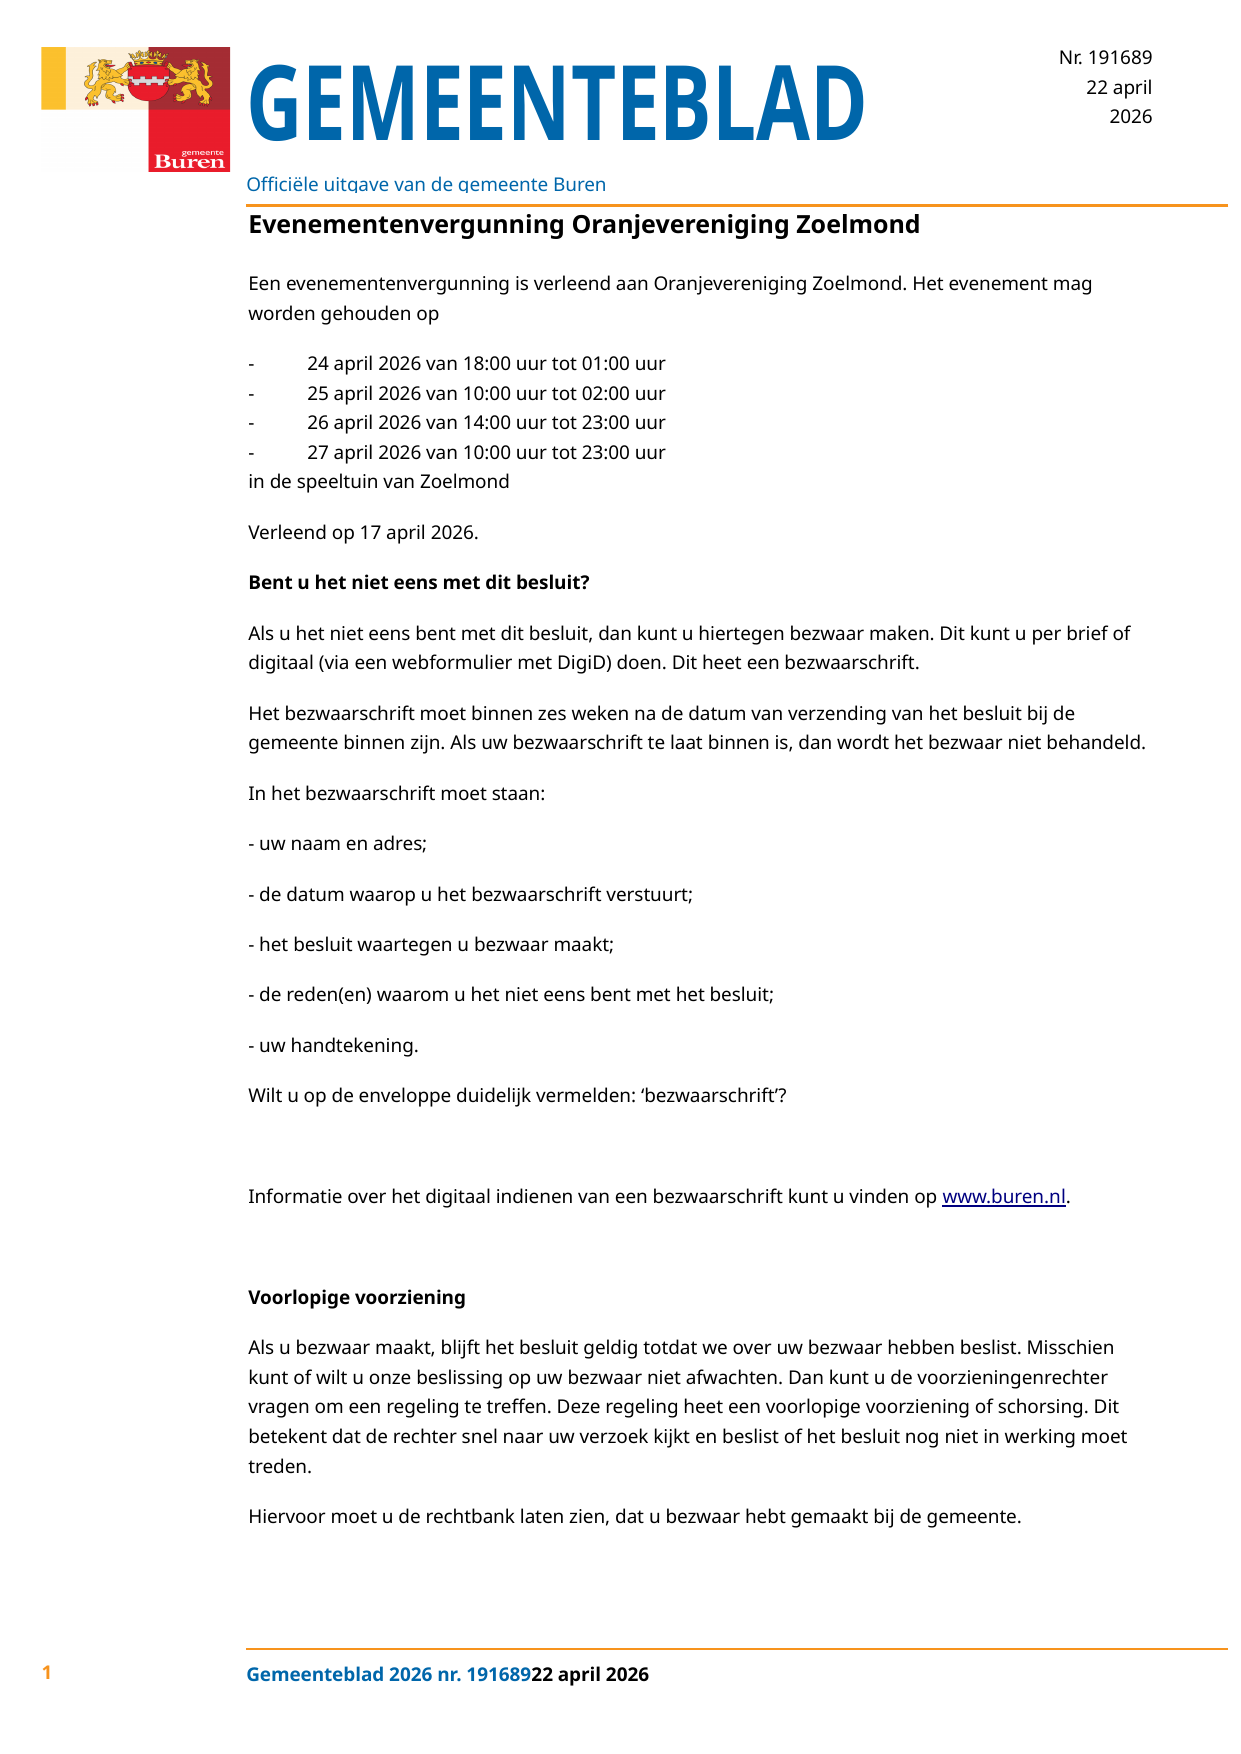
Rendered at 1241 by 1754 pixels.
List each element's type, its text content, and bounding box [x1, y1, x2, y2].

list 26 april 2026 van 14:00 uur tot 23:00 uur [248, 409, 1152, 435]
text - de reden(en) waarom u het niet eens bent met het besluit; [248, 982, 1152, 1007]
text - het besluit waartegen u bezwaar maakt; [248, 931, 1152, 957]
text - uw naam en adres; [248, 830, 1152, 856]
text Informatie over het digitaal indienen van een bezwaarschrift kunt u vinden op www.buren.nl. [248, 1183, 1152, 1209]
text Wilt u op de enveloppe duidelijk vermelden: ‘bezwaarschrift’? [248, 1082, 1152, 1108]
text Een evenementenvergunning is verleend aan Oranjevereniging Zoelmond. Het evenement mag worden gehouden op [248, 270, 1152, 326]
text Voorlopige voorziening [248, 1284, 1152, 1310]
text - uw handtekening. [248, 1032, 1152, 1058]
picture [41, 47, 231, 172]
text - de datum waarop u het bezwaarschrift verstuurt; [248, 881, 1152, 906]
list 24 april 2026 van 18:00 uur tot 01:00 uur [248, 350, 1152, 376]
text In het bezwaarschrift moet staan: [248, 780, 1152, 806]
list 27 april 2026 van 10:00 uur tot 23:00 uur [248, 439, 1152, 465]
text Evenementenvergunning Oranjevereniging Zoelmond [248, 207, 1152, 241]
text Als u het niet eens bent met dit besluit, dan kunt u hiertegen bezwaar maken. Dit kunt u per brief of digitaal (via een webformulier met DigiD) doen. Dit heet een bezwaarschrift. [248, 620, 1152, 675]
text Als u bezwaar maakt, blijft het besluit geldig totdat we over uw bezwaar hebben beslist. Misschien kunt of wilt u onze beslissing op uw bezwaar niet afwachten. Dan kunt u de voorzieningenrechter vragen om een regeling te treffen. Deze regeling heet een voorlopige voorziening of schorsing. Dit betekent dat de rechter snel naar uw verzoek kijkt en beslist of het besluit nog niet in werking moet treden. [248, 1334, 1152, 1478]
text Het bezwaarschrift moet binnen zes weken na de datum van verzending van het besluit bij de gemeente binnen zijn. Als uw bezwaarschrift te laat binnen is, dan wordt het bezwaar niet behandeld. [248, 700, 1152, 755]
text Verleend op 17 april 2026. [248, 519, 1152, 545]
text Bent u het niet eens met dit besluit? [248, 569, 1152, 595]
text in de speeltuin van Zoelmond [248, 469, 1152, 494]
list 25 april 2026 van 10:00 uur tot 02:00 uur [248, 380, 1152, 406]
text Hiervoor moet u de rechtbank laten zien, dat u bezwaar hebt gemaakt bij de gemeente. [248, 1503, 1152, 1529]
